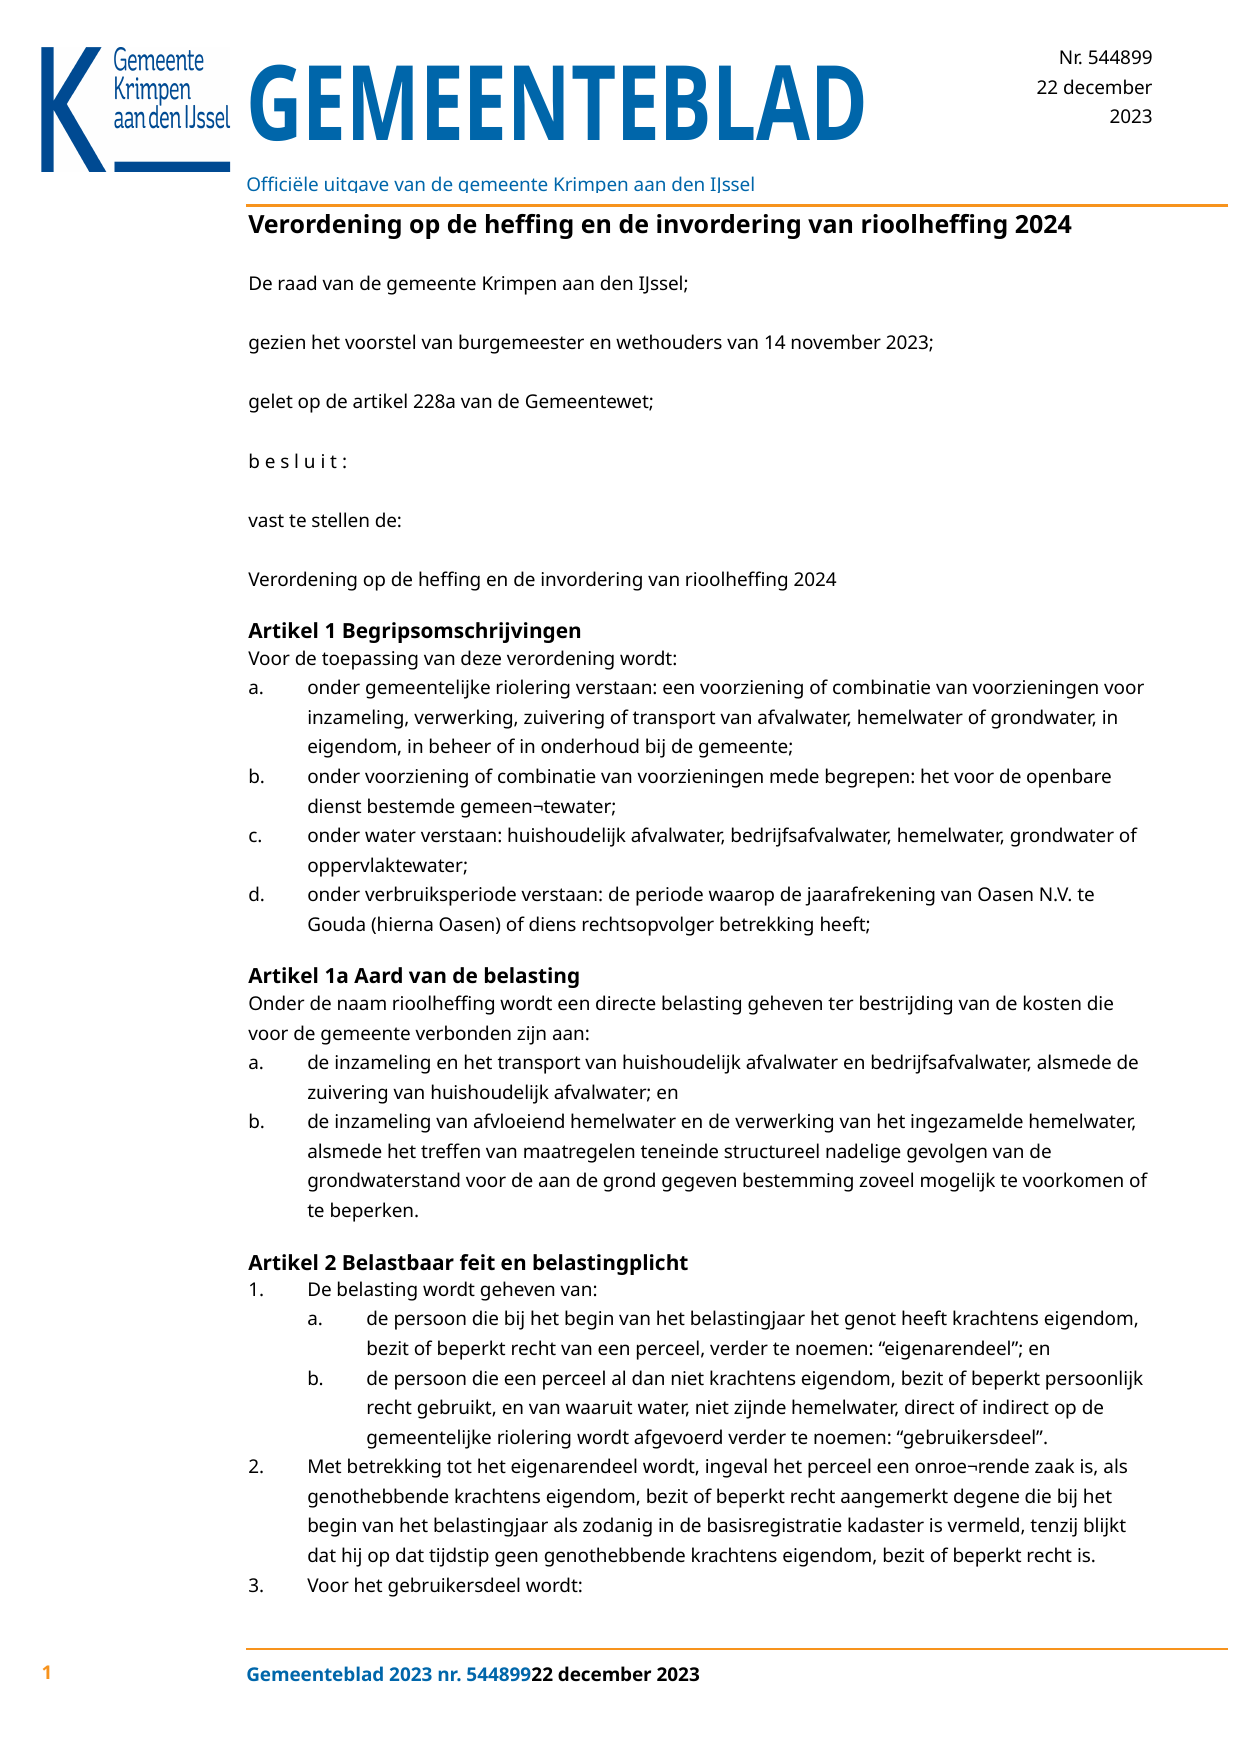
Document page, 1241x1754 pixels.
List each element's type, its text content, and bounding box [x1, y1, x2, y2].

text Verordening op de heffing en de invordering van rioolheffing 2024 [248, 207, 1152, 241]
list De belasting wordt geheven van: [248, 1276, 1152, 1302]
text Artikel 1a Aard van de belasting [248, 962, 1152, 990]
text Voor de toepassing van deze verordening wordt: [248, 645, 1152, 671]
list Voor het gebruikersdeel wordt: [248, 1572, 1152, 1598]
list onder verbruiksperiode verstaan: de periode waarop de jaarafrekening van Oasen N.V. te Gouda (hierna Oasen) of diens rechtsopvolger betrekking heeft; [248, 882, 1152, 937]
text gezien het voorstel van burgemeester en wethouders van 14 november 2023; [248, 329, 1152, 355]
list de persoon die een perceel al dan niet krachtens eigendom, bezit of beperkt persoonlijk recht gebruikt, en van waaruit water, niet zijnde hemelwater, direct of indirect op de gemeentelijke riolering wordt afgevoerd verder te noemen: “gebruikersdeel”. [307, 1365, 1152, 1450]
list de inzameling van afvloeiend hemelwater en de verwerking van het ingezamelde hemelwater, alsmede het treffen van maatregelen teneinde structureel nadelige gevolgen van de grondwaterstand voor de aan de grond gegeven bestemming zoveel mogelijk te voorkomen of te beperken. [248, 1108, 1152, 1223]
list de inzameling en het transport van huishoudelijk afvalwater en bedrijfsafvalwater, alsmede de zuivering van huishoudelijk afvalwater; en [248, 1049, 1152, 1104]
text Verordening op de heffing en de invordering van rioolheffing 2024 [248, 566, 1152, 592]
text Artikel 1 Begripsomschrijvingen [248, 617, 1152, 645]
text Onder de naam rioolheffing wordt een directe belasting geheven ter bestrijding van de kosten die voor de gemeente verbonden zijn aan: [248, 990, 1152, 1045]
list Met betrekking tot het eigenarendeel wordt, ingeval het perceel een onroe¬rende zaak is, als genothebbende krachtens eigendom, bezit of beperkt recht aangemerkt degene die bij het begin van het belastingjaar als zodanig in de basisregistratie kadaster is vermeld, tenzij blijkt dat hij op dat tijdstip geen genothebbende krachtens eigendom, bezit of beperkt recht is. [248, 1453, 1152, 1568]
text gelet op de artikel 228a van de Gemeentewet; [248, 389, 1152, 414]
list onder water verstaan: huishoudelijk afvalwater, bedrijfsafvalwater, hemelwater, grondwater of oppervlaktewater; [248, 822, 1152, 878]
text Artikel 2 Belastbaar feit en belastingplicht [248, 1248, 1152, 1276]
list onder gemeentelijke riolering verstaan: een voorziening of combinatie van voorzieningen voor inzameling, verwerking, zuivering of transport van afvalwater, hemelwater of grondwater, in eigendom, in beheer of in onderhoud bij de gemeente; [248, 674, 1152, 759]
text b e s l u i t : [248, 448, 1152, 473]
picture [41, 47, 231, 172]
list de persoon die bij het begin van het belastingjaar het genot heeft krachtens eigendom, bezit of beperkt recht van een perceel, verder te noemen: “eigenarendeel”; en [307, 1306, 1152, 1361]
text vast te stellen de: [248, 507, 1152, 533]
text De raad van de gemeente Krimpen aan den IJssel; [248, 270, 1152, 296]
list onder voorziening of combinatie van voorzieningen mede begrepen: het voor de openbare dienst bestemde gemeen¬tewater; [248, 763, 1152, 819]
